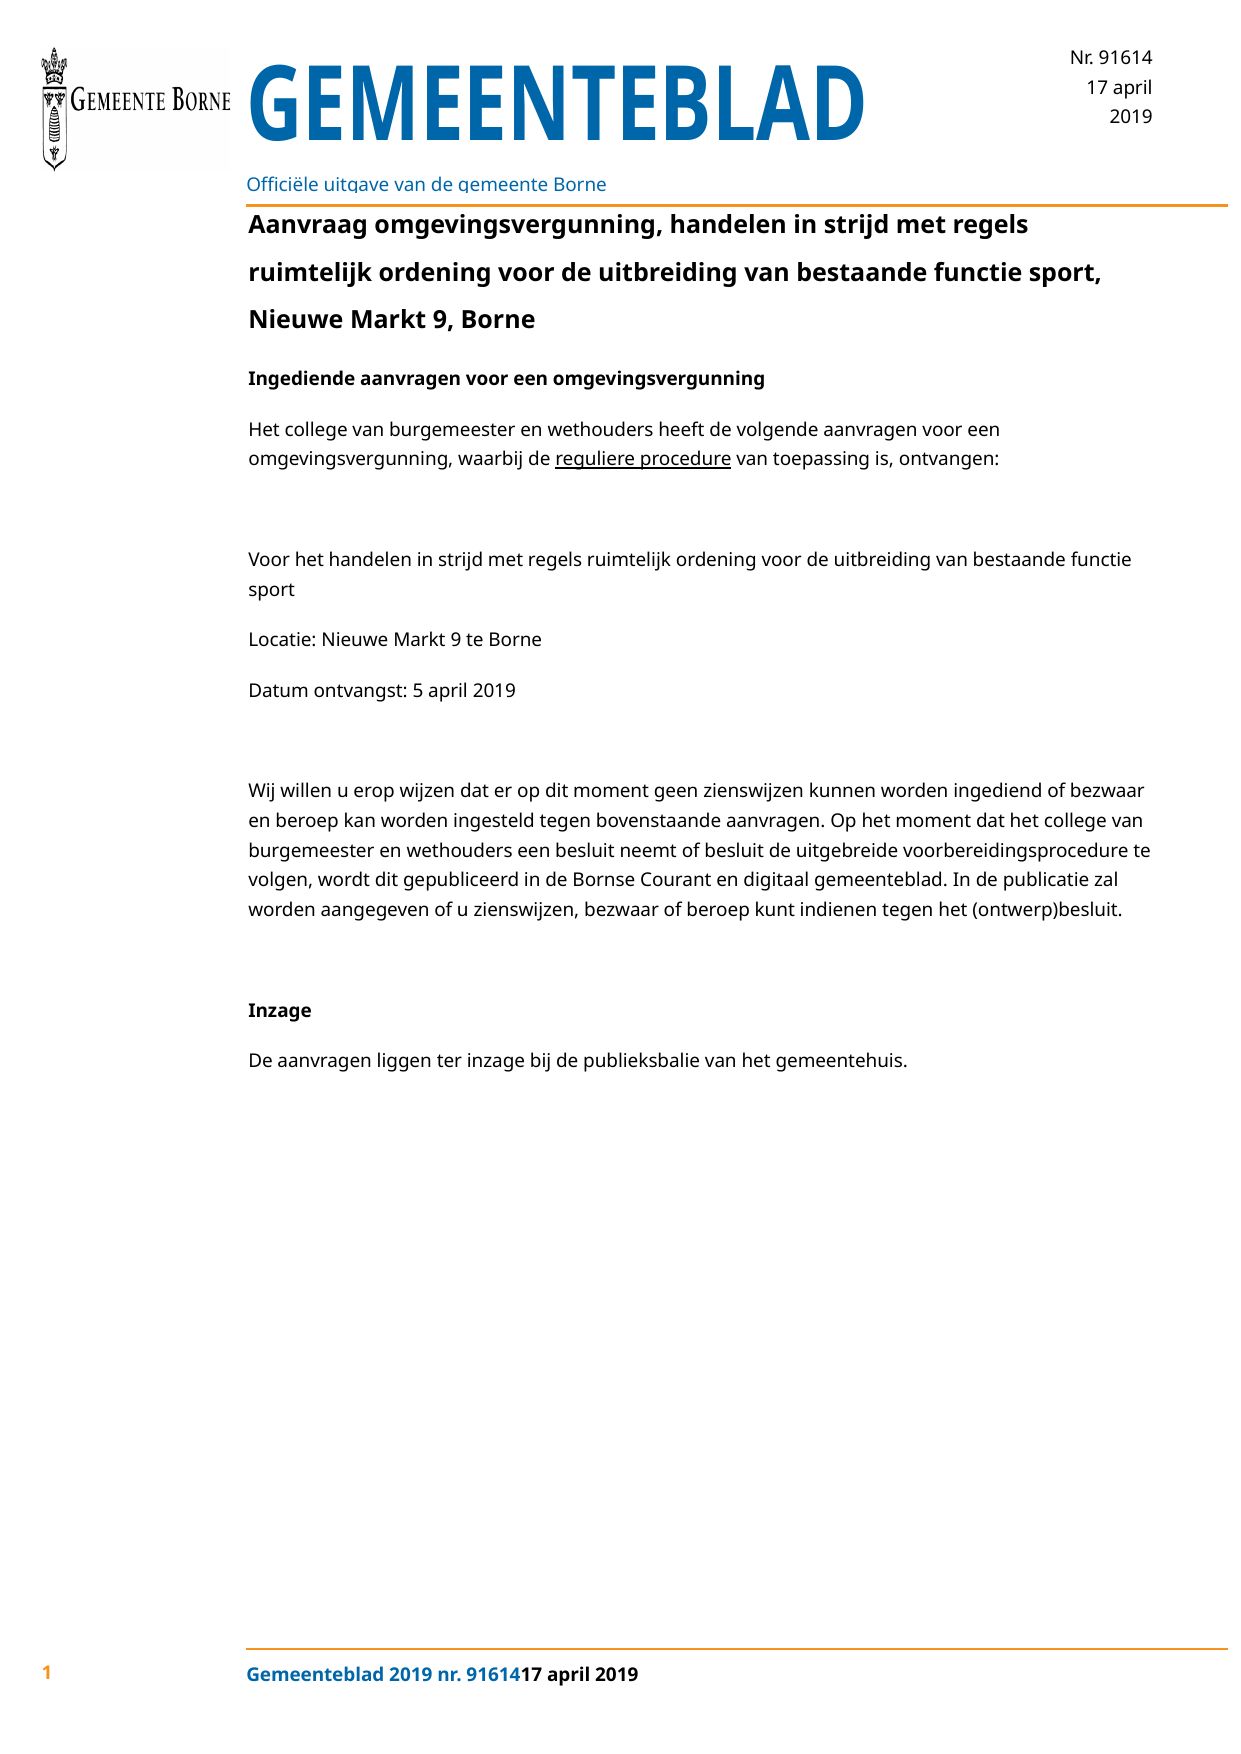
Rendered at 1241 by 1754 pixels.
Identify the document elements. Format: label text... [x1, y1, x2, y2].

text Voor het handelen in strijd met regels ruimtelijk ordening voor de uitbreiding van bestaande functie sport [248, 546, 1152, 602]
text Aanvraag omgevingsvergunning, handelen in strijd met regels ruimtelijk ordening voor de uitbreiding van bestaande functie sport, Nieuwe Markt 9, Borne [248, 207, 1152, 336]
text Datum ontvangst: 5 april 2019 [248, 677, 1152, 702]
text Ingediende aanvragen voor een omgevingsvergunning [248, 366, 1152, 391]
text De aanvragen liggen ter inzage bij de publieksbalie van het gemeentehuis. [248, 1047, 1152, 1073]
text Inzage [248, 997, 1152, 1022]
text Locatie: Nieuwe Markt 9 te Borne [248, 626, 1152, 652]
text Wij willen u erop wijzen dat er op dit moment geen zienswijzen kunnen worden ingediend of bezwaar en beroep kan worden ingesteld tegen bovenstaande aanvragen. Op het moment dat het college van burgemeester en wethouders een besluit neemt of besluit de uitgebreide voorbereidingsprocedure te volgen, wordt dit gepubliceerd in de Bornse Courant en digitaal gemeenteblad. In de publicatie zal worden aangegeven of u zienswijzen, bezwaar of beroep kunt indienen tegen het (ontwerp)besluit. [248, 778, 1152, 922]
picture [41, 47, 231, 172]
text Het college van burgemeester en wethouders heeft de volgende aanvragen voor een omgevingsvergunning, waarbij de reguliere procedure van toepassing is, ontvangen: [248, 416, 1152, 471]
